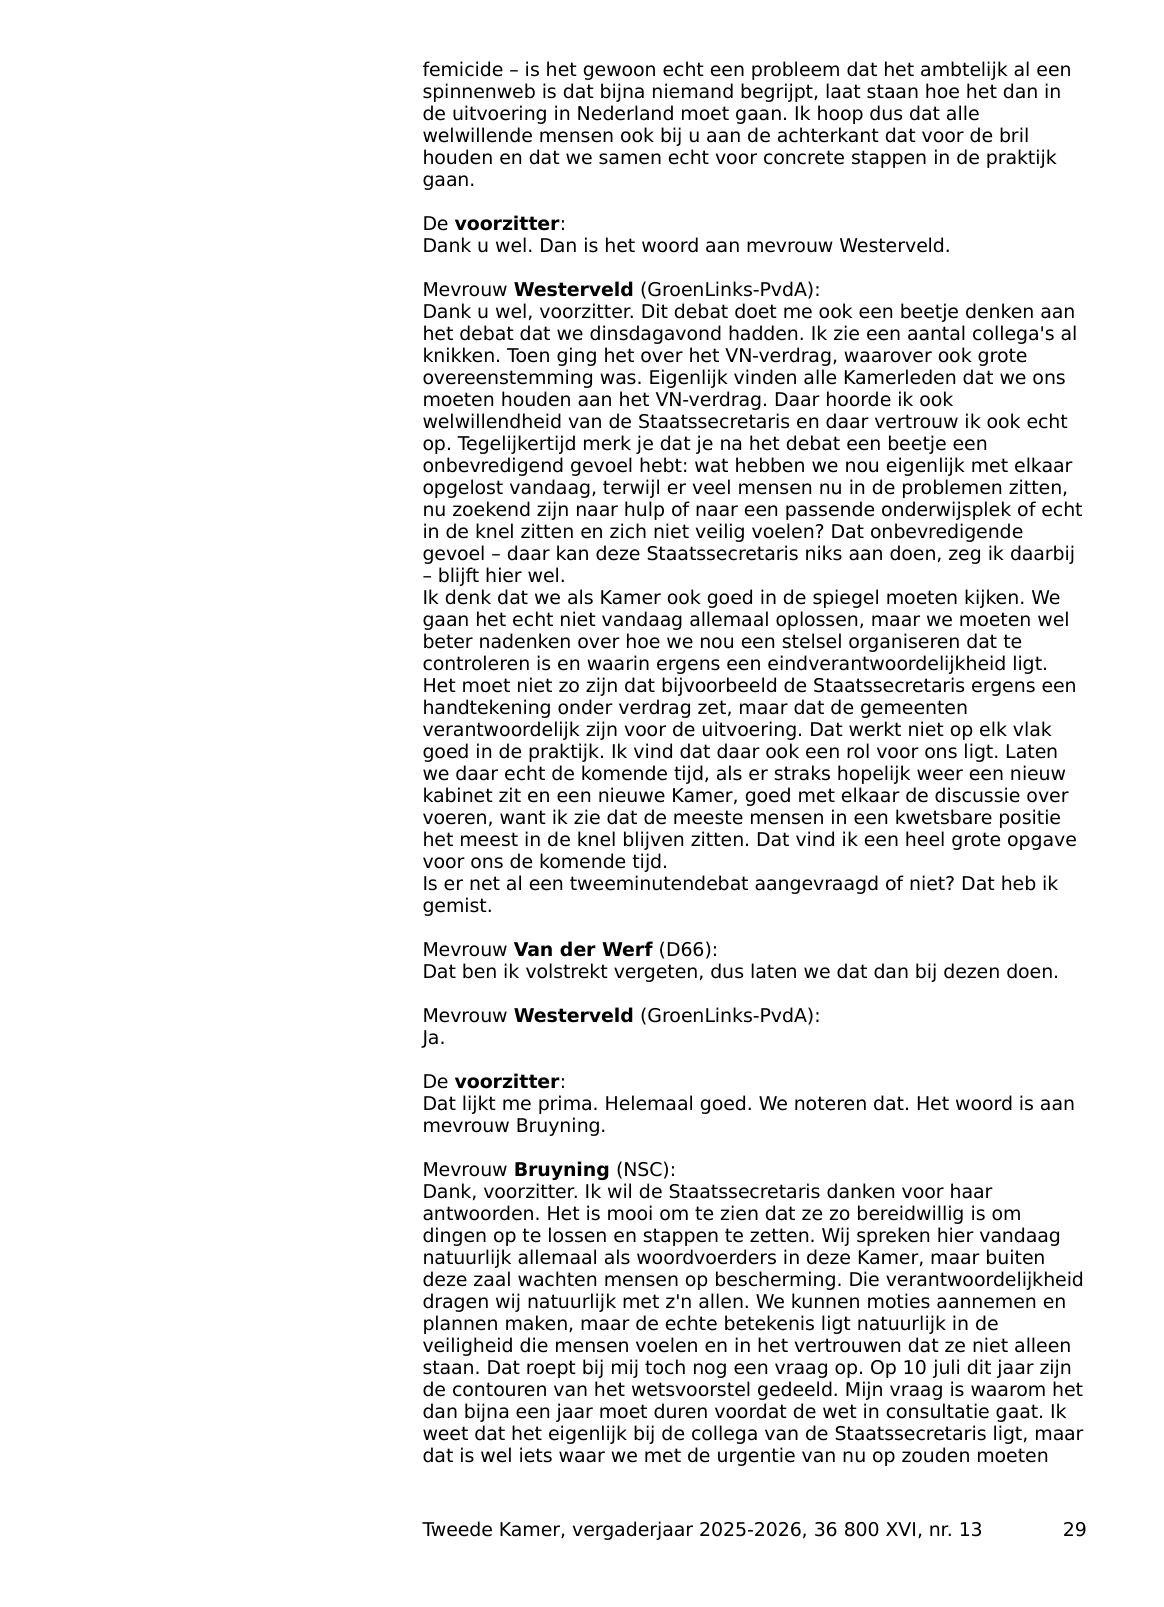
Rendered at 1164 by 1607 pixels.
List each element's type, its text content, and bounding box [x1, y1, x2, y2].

text Is er net al een tweeminutendebat aangevraagd of niet? Dat heb ik gemist. [422, 873, 1087, 917]
text Mevrouw Bruyning (NSC): [422, 1159, 1087, 1181]
text Dat lijkt me prima. Helemaal goed. We noteren dat. Het woord is aan mevrouw Bruyning. [422, 1093, 1087, 1137]
text femicide – is het gewoon echt een probleem dat het ambtelijk al een spinnenweb is dat bijna niemand begrijpt, laat staan hoe het dan in de uitvoering in Nederland moet gaan. Ik hoop dus dat alle welwillende mensen ook bij u aan de achterkant dat voor de bril houden en dat we samen echt voor concrete stappen in de praktijk gaan. [422, 59, 1087, 191]
text Ja. [422, 1027, 1087, 1049]
text Mevrouw Westerveld (GroenLinks-PvdA): [422, 1005, 1087, 1027]
text De voorzitter: [422, 213, 1087, 235]
text Dank u wel, voorzitter. Dit debat doet me ook een beetje denken aan het debat dat we dinsdagavond hadden. Ik zie een aantal collega's al knikken. Toen ging het over het VN-verdrag, waarover ook grote overeenstemming was. Eigenlijk vinden alle Kamerleden dat we ons moeten houden aan het VN-verdrag. Daar hoorde ik ook welwillendheid van de Staatssecretaris en daar vertrouw ik ook echt op. Tegelijkertijd merk je dat je na het debat een beetje een onbevredigend gevoel hebt: wat hebben we nou eigenlijk met elkaar opgelost vandaag, terwijl er veel mensen nu in de problemen zitten, nu zoekend zijn naar hulp of naar een passende onderwijsplek of echt in de knel zitten en zich niet veilig voelen? Dat onbevredigende gevoel – daar kan deze Staatssecretaris niks aan doen, zeg ik daarbij – blijft hier wel. [422, 301, 1087, 587]
text Dat ben ik volstrekt vergeten, dus laten we dat dan bij dezen doen. [422, 961, 1087, 983]
text Dank, voorzitter. Ik wil de Staatssecretaris danken voor haar antwoorden. Het is mooi om te zien dat ze zo bereidwillig is om dingen op te lossen en stappen te zetten. Wij spreken hier vandaag natuurlijk allemaal als woordvoerders in deze Kamer, maar buiten deze zaal wachten mensen op bescherming. Die verantwoordelijkheid dragen wij natuurlijk met z'n allen. We kunnen moties aannemen en plannen maken, maar de echte betekenis ligt natuurlijk in de veiligheid die mensen voelen en in het vertrouwen dat ze niet alleen staan. Dat roept bij mij toch nog een vraag op. Op 10 juli dit jaar zijn de contouren van het wetsvoorstel gedeeld. Mijn vraag is waarom het dan bijna een jaar moet duren voordat de wet in consultatie gaat. Ik weet dat het eigenlijk bij de collega van de Staatssecretaris ligt, maar dat is wel iets waar we met de urgentie van nu op zouden moeten [422, 1181, 1087, 1467]
text Mevrouw Van der Werf (D66): [422, 939, 1087, 961]
text De voorzitter: [422, 1071, 1087, 1093]
text Mevrouw Westerveld (GroenLinks-PvdA): [422, 279, 1087, 301]
text Ik denk dat we als Kamer ook goed in de spiegel moeten kijken. We gaan het echt niet vandaag allemaal oplossen, maar we moeten wel beter nadenken over hoe we nou een stelsel organiseren dat te controleren is en waarin ergens een eindverantwoordelijkheid ligt. Het moet niet zo zijn dat bijvoorbeeld de Staatssecretaris ergens een handtekening onder verdrag zet, maar dat de gemeenten verantwoordelijk zijn voor de uitvoering. Dat werkt niet op elk vlak goed in de praktijk. Ik vind dat daar ook een rol voor ons ligt. Laten we daar echt de komende tijd, als er straks hopelijk weer een nieuw kabinet zit en een nieuwe Kamer, goed met elkaar de discussie over voeren, want ik zie dat de meeste mensen in een kwetsbare positie het meest in de knel blijven zitten. Dat vind ik een heel grote opgave voor ons de komende tijd. [422, 587, 1087, 873]
text Dank u wel. Dan is het woord aan mevrouw Westerveld. [422, 235, 1087, 257]
